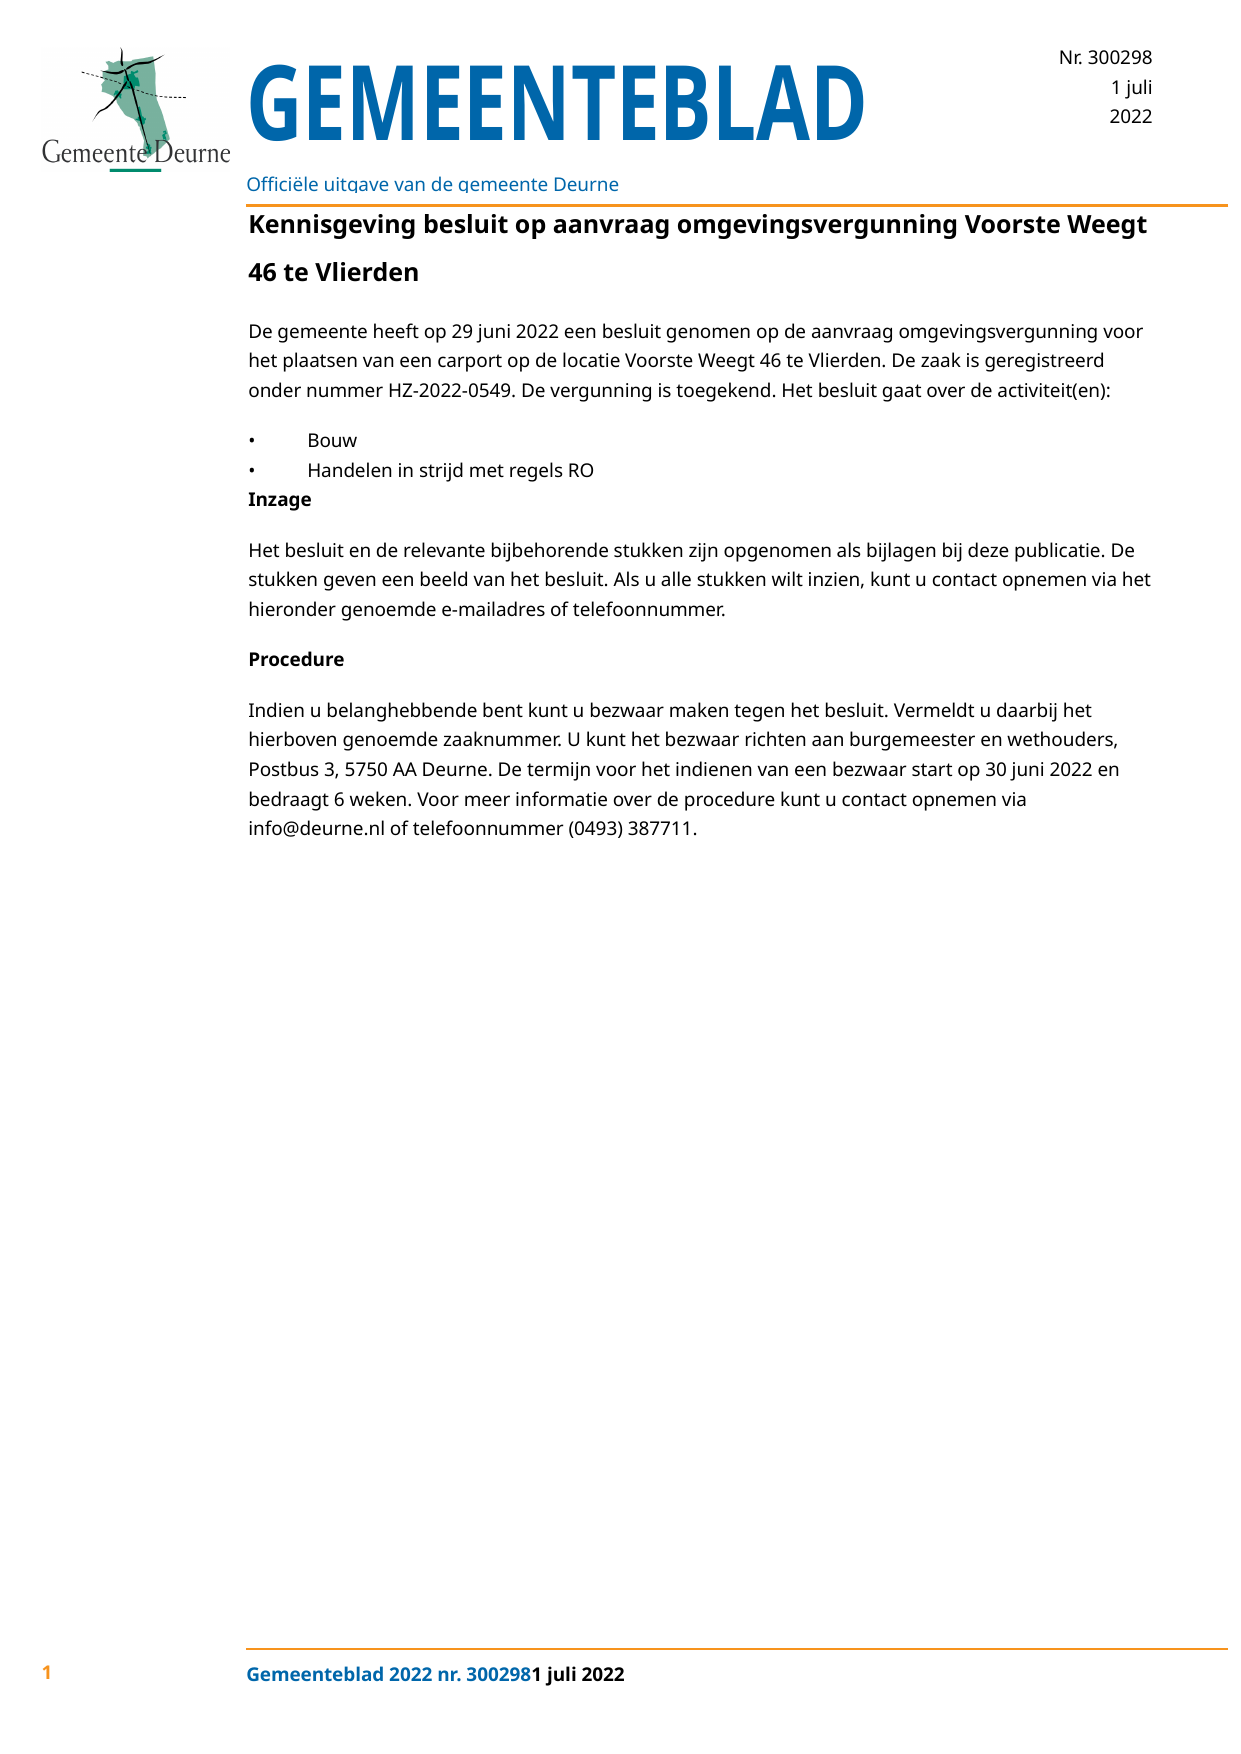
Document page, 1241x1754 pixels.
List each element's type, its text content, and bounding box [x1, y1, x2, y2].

list Bouw [248, 427, 1152, 453]
list Handelen in strijd met regels RO [248, 457, 1152, 483]
text Indien u belanghebbende bent kunt u bezwaar maken tegen het besluit. Vermeldt u daarbij het hierboven genoemde zaaknummer. U kunt het bezwaar richten aan burgemeester en wethouders, Postbus 3, 5750 AA Deurne. De termijn voor het indienen van een bezwaar start op 30 juni 2022 en bedraagt 6 weken. Voor meer informatie over de procedure kunt u contact opnemen via info@deurne.nl of telefoonnummer (0493) 387711. [248, 697, 1152, 841]
text Inzage [248, 487, 1152, 512]
text Het besluit en de relevante bijbehorende stukken zijn opgenomen als bijlagen bij deze publicatie. De stukken geven een beeld van het besluit. Als u alle stukken wilt inzien, kunt u contact opnemen via het hieronder genoemde e-mailadres of telefoonnummer. [248, 537, 1152, 622]
text Kennisgeving besluit op aanvraag omgevingsvergunning Voorste Weegt 46 te Vlierden [248, 207, 1152, 288]
text De gemeente heeft op 29 juni 2022 een besluit genomen op de aanvraag omgevingsvergunning voor het plaatsen van een carport op de locatie Voorste Weegt 46 te Vlierden. De zaak is geregistreerd onder nummer HZ-2022-0549. De vergunning is toegekend. Het besluit gaat over de activiteit(en): [248, 318, 1152, 403]
picture [41, 47, 231, 172]
text Procedure [248, 647, 1152, 672]
